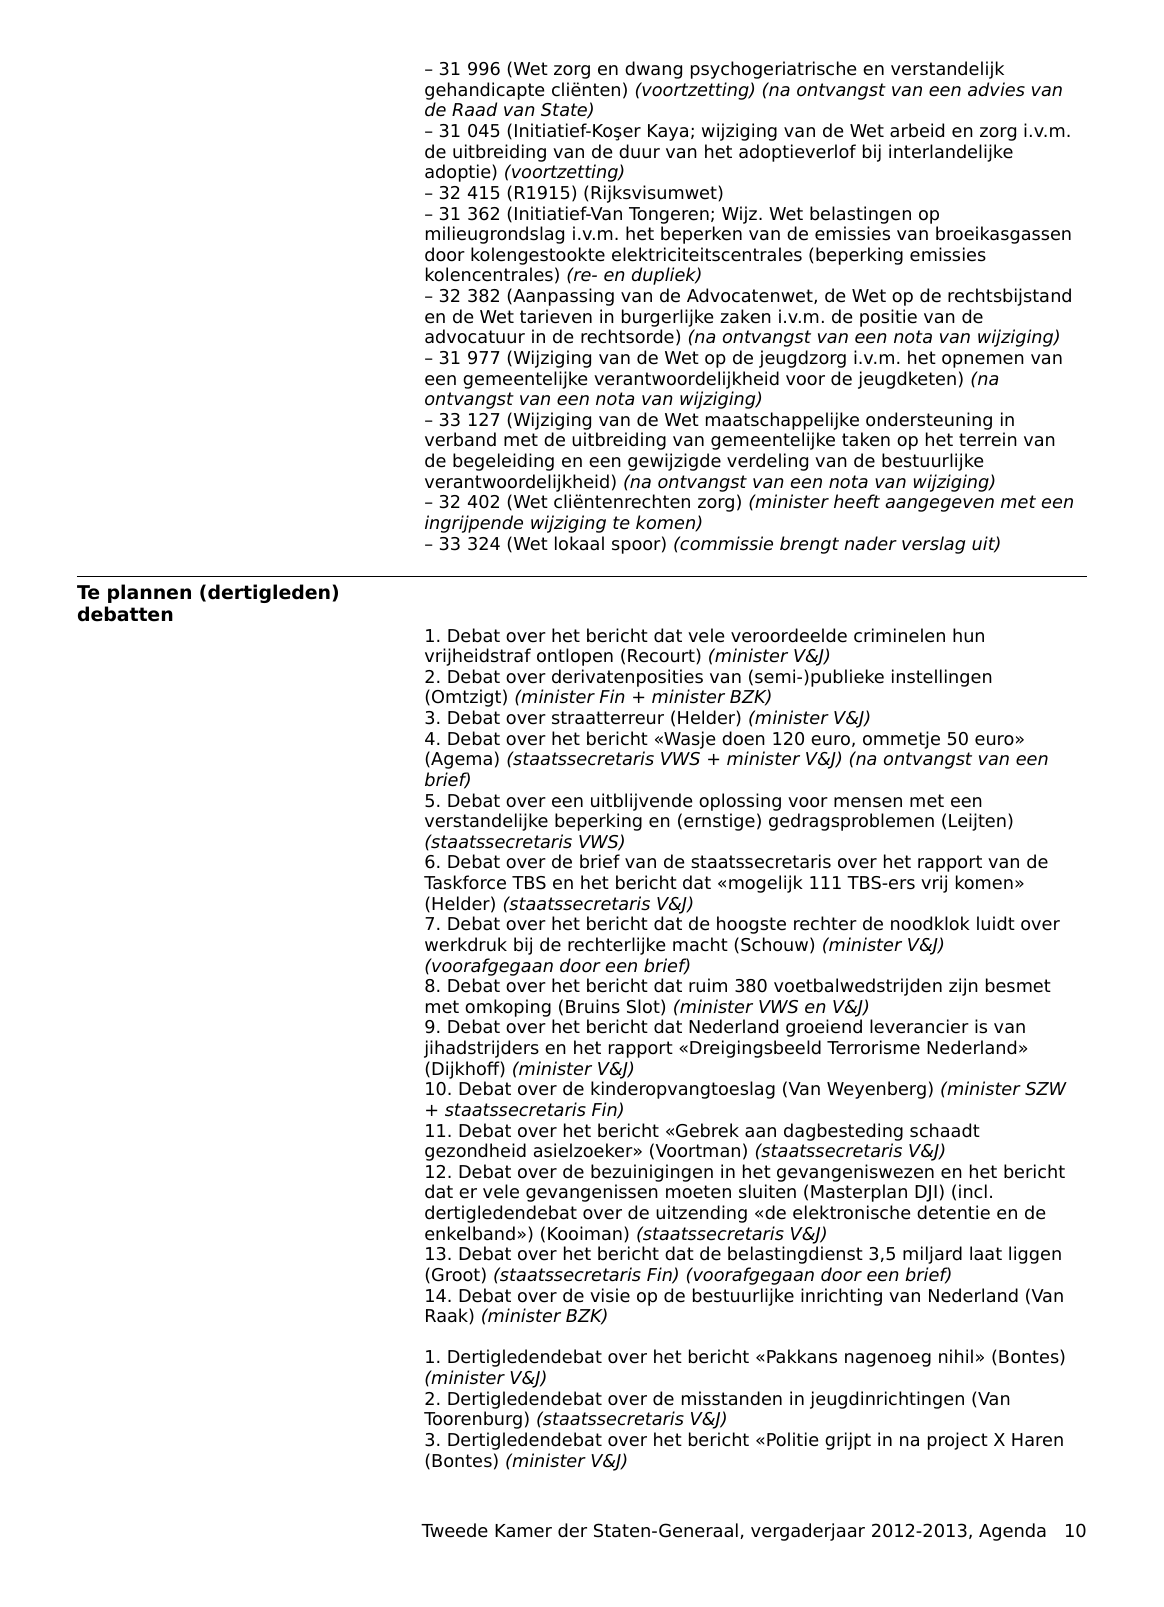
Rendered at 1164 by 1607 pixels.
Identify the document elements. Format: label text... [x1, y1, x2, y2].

table_cell – 31 996 (Wet zorg en dwang psychogeriatrische en verstandelijk gehandicapte cliënten) (voortzetting) (na ontvangst van een advies van de Raad van State) [418, 59, 1087, 121]
table_cell [77, 1389, 401, 1430]
table_cell [77, 59, 401, 121]
table_cell [401, 1348, 418, 1389]
table_cell 3. Debat over straatterreur (Helder) (minister V&J) [418, 708, 1087, 729]
table_cell [418, 1327, 1087, 1347]
table_cell 8. Debat over het bericht dat ruim 380 voetbalwedstrijden zijn besmet met omkoping (Bruins Slot) (minister VWS en V&J) [418, 976, 1087, 1017]
table_cell [401, 492, 418, 533]
table_cell [77, 286, 401, 348]
table_cell – 33 324 (Wet lokaal spoor) (commissie brengt nader verslag uit) [418, 534, 1087, 554]
table_cell [401, 976, 418, 1017]
table_cell 2. Debat over derivatenposities van (semi-)publieke instellingen (Omtzigt) (minister Fin + minister BZK) [418, 667, 1087, 708]
table_cell [401, 1121, 418, 1162]
table_cell [77, 121, 401, 183]
table_cell 5. Debat over een uitblijvende oplossing voor mensen met een verstandelijke beperking en (ernstige) gedragsproblemen (Leijten) (staatssecretaris VWS) [418, 791, 1087, 852]
table_cell [77, 492, 401, 533]
table_cell – 31 362 (Initiatief-Van Tongeren; Wijz. Wet belastingen op milieugrondslag i.v.m. het beperken van de emissies van broeikasgassen door kolengestookte elektriciteitscentrales (beperking emissies kolencentrales) (re- en dupliek) [418, 204, 1087, 286]
table_cell [401, 667, 418, 708]
table_cell [401, 534, 418, 554]
table_cell [77, 183, 401, 203]
table_cell – 31 977 (Wijziging van de Wet op de jeugdzorg i.v.m. het opnemen van een gemeentelijke verantwoordelijkheid voor de jeugdketen) (na ontvangst van een nota van wijziging) [418, 348, 1087, 410]
table_cell [401, 729, 418, 791]
table_cell [77, 410, 401, 492]
table_cell [77, 667, 401, 708]
table_cell [77, 1327, 401, 1347]
table_cell [77, 1018, 401, 1079]
table_cell – 32 382 (Aanpassing van de Advocatenwet, de Wet op de rechtsbijstand en de Wet tarieven in burgerlijke zaken i.v.m. de positie van de advocatuur in de rechtsorde) (na ontvangst van een nota van wijziging) [418, 286, 1087, 348]
table_cell 14. Debat over de visie op de bestuurlijke inrichting van Nederland (Van Raak) (minister BZK) [418, 1286, 1087, 1327]
table_header [418, 577, 1087, 626]
table_header Te plannen (dertigleden) debatten [77, 577, 401, 626]
table_cell [401, 59, 418, 121]
table_cell [401, 1430, 418, 1471]
table_cell – 31 045 (Initiatief-Koşer Kaya; wijziging van de Wet arbeid en zorg i.v.m. de uitbreiding van de duur van het adoptieverlof bij interlandelijke adoptie) (voortzetting) [418, 121, 1087, 183]
table_cell 2. Dertigledendebat over de misstanden in jeugdinrichtingen (Van Toorenburg) (staatssecretaris V&J) [418, 1389, 1087, 1430]
table_cell [77, 1430, 401, 1471]
table_cell [401, 708, 418, 729]
table_cell – 32 415 (R1915) (Rijksvisumwet) [418, 183, 1087, 203]
table_cell [77, 708, 401, 729]
table_cell [77, 791, 401, 852]
table_cell 13. Debat over het bericht dat de belastingdienst 3,5 miljard laat liggen (Groot) (staatssecretaris Fin) (voorafgegaan door een brief) [418, 1244, 1087, 1286]
table_cell 1. Debat over het bericht dat vele veroordeelde criminelen hun vrijheidstraf ontlopen (Recourt) (minister V&J) [418, 626, 1087, 667]
table_header [401, 577, 418, 626]
table_cell [401, 1079, 418, 1121]
table_cell [401, 183, 418, 203]
table_cell [77, 1348, 401, 1389]
table_cell 1. Dertigledendebat over het bericht «Pakkans nagenoeg nihil» (Bontes) (minister V&J) [418, 1348, 1087, 1389]
table_cell [77, 626, 401, 667]
table_cell [401, 1162, 418, 1244]
table_cell [77, 729, 401, 791]
table_cell [401, 914, 418, 976]
table_cell [77, 1079, 401, 1121]
table_cell 4. Debat over het bericht «Wasje doen 120 euro, ommetje 50 euro» (Agema) (staatssecretaris VWS + minister V&J) (na ontvangst van een brief) [418, 729, 1087, 791]
table_cell [77, 1244, 401, 1286]
table_cell [77, 1121, 401, 1162]
table_cell 6. Debat over de brief van de staatssecretaris over het rapport van de Taskforce TBS en het bericht dat «mogelijk 111 TBS-ers vrij komen» (Helder) (staatssecretaris V&J) [418, 853, 1087, 914]
table_cell [401, 1389, 418, 1430]
table_cell – 33 127 (Wijziging van de Wet maatschappelijke ondersteuning in verband met de uitbreiding van gemeentelijke taken op het terrein van de begeleiding en een gewijzigde verdeling van de bestuurlijke verantwoordelijkheid) (na ontvangst van een nota van wijziging) [418, 410, 1087, 492]
table_cell [401, 348, 418, 410]
table_cell [77, 1162, 401, 1244]
table_cell [401, 626, 418, 667]
table_cell 11. Debat over het bericht «Gebrek aan dagbesteding schaadt gezondheid asielzoeker» (Voortman) (staatssecretaris V&J) [418, 1121, 1087, 1162]
table_cell 12. Debat over de bezuinigingen in het gevangeniswezen en het bericht dat er vele gevangenissen moeten sluiten (Masterplan DJI) (incl. dertigledendebat over de uitzending «de elektronische detentie en de enkelband») (Kooiman) (staatssecretaris V&J) [418, 1162, 1087, 1244]
table_cell [77, 914, 401, 976]
table_cell [401, 286, 418, 348]
table_cell [401, 204, 418, 286]
table_cell [401, 853, 418, 914]
table_cell 9. Debat over het bericht dat Nederland groeiend leverancier is van jihadstrijders en het rapport «Dreigingsbeeld Terrorisme Nederland» (Dijkhoff) (minister V&J) [418, 1018, 1087, 1079]
table_cell 7. Debat over het bericht dat de hoogste rechter de noodklok luidt over werkdruk bij de rechterlijke macht (Schouw) (minister V&J) (voorafgegaan door een brief) [418, 914, 1087, 976]
table_cell [77, 976, 401, 1017]
table_cell [77, 204, 401, 286]
table_cell 10. Debat over de kinderopvangtoeslag (Van Weyenberg) (minister SZW + staatssecretaris Fin) [418, 1079, 1087, 1121]
table_cell [401, 121, 418, 183]
table_cell 3. Dertigledendebat over het bericht «Politie grijpt in na project X Haren (Bontes) (minister V&J) [418, 1430, 1087, 1471]
table_cell [77, 1286, 401, 1327]
table_cell [401, 1286, 418, 1327]
table_cell [401, 791, 418, 852]
table_cell [77, 853, 401, 914]
table_cell [401, 1327, 418, 1347]
table_cell [77, 534, 401, 554]
table_cell [401, 410, 418, 492]
table_cell [401, 1244, 418, 1286]
table_cell – 32 402 (Wet cliëntenrechten zorg) (minister heeft aangegeven met een ingrijpende wijziging te komen) [418, 492, 1087, 533]
table_cell [401, 1018, 418, 1079]
table_cell [77, 348, 401, 410]
